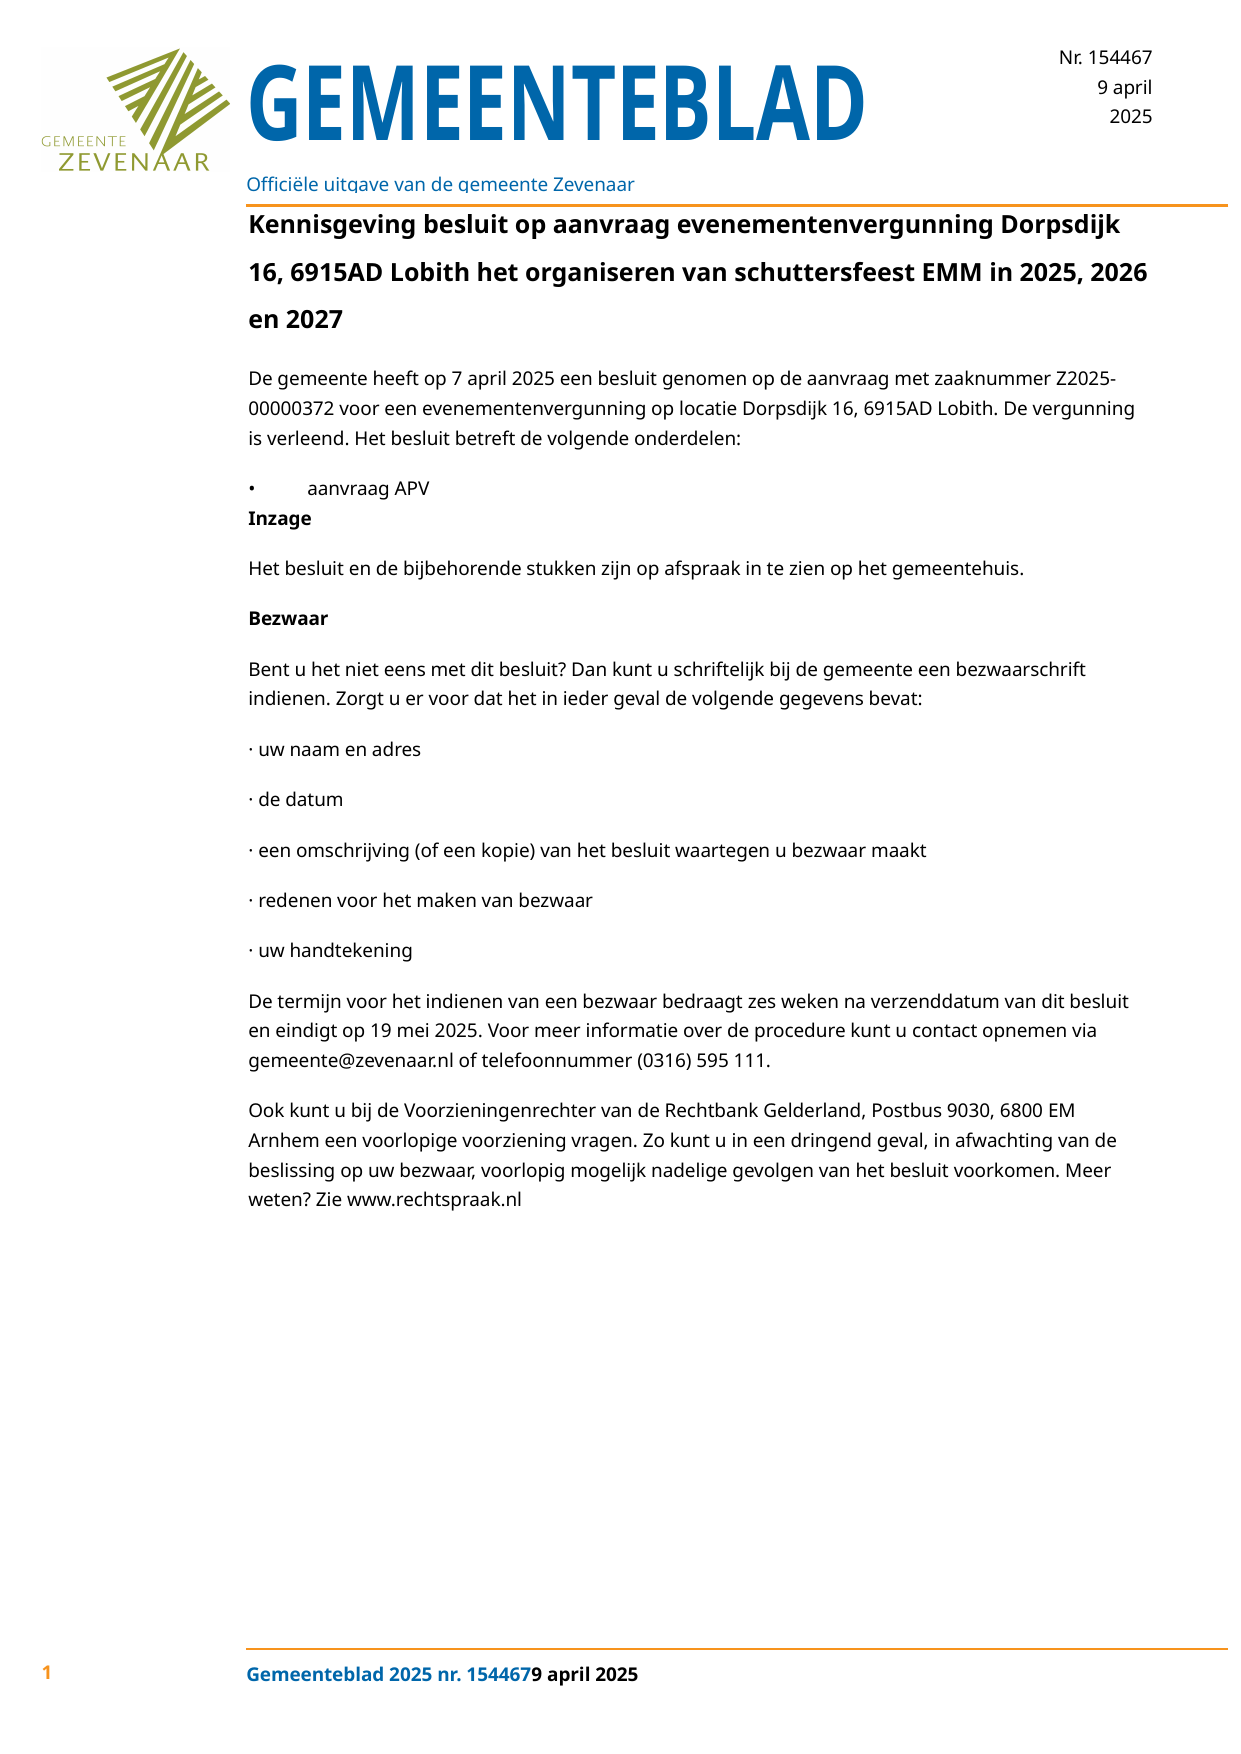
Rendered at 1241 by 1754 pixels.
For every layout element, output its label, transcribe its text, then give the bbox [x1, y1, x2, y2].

text Bent u het niet eens met dit besluit? Dan kunt u schriftelijk bij de gemeente een bezwaarschrift indienen. Zorgt u er voor dat het in ieder geval de volgende gegevens bevat: [248, 656, 1152, 711]
text · een omschrijving (of een kopie) van het besluit waartegen u bezwaar maakt [248, 837, 1152, 862]
text Inzage [248, 505, 1152, 530]
text Het besluit en de bijbehorende stukken zijn op afspraak in te zien op het gemeentehuis. [248, 555, 1152, 581]
text · uw naam en adres [248, 736, 1152, 762]
text · redenen voor het maken van bezwaar [248, 887, 1152, 913]
text · de datum [248, 786, 1152, 812]
text Kennisgeving besluit op aanvraag evenementenvergunning Dorpsdijk 16, 6915AD Lobith het organiseren van schuttersfeest EMM in 2025, 2026 en 2027 [248, 207, 1152, 336]
picture [41, 47, 231, 172]
text · uw handtekening [248, 938, 1152, 963]
list aanvraag APV [248, 475, 1152, 501]
text De termijn voor het indienen van een bezwaar bedraagt zes weken na verzenddatum van dit besluit en eindigt op 19 mei 2025. Voor meer informatie over de procedure kunt u contact opnemen via gemeente@zevenaar.nl of telefoonnummer (0316) 595 111. [248, 988, 1152, 1073]
text Ook kunt u bij de Voorzieningenrechter van de Rechtbank Gelderland, Postbus 9030, 6800 EM Arnhem een voorlopige voorziening vragen. Zo kunt u in een dringend geval, in afwachting van de beslissing op uw bezwaar, voorlopig mogelijk nadelige gevolgen van het besluit voorkomen. Meer weten? Zie www.rechtspraak.nl [248, 1098, 1152, 1212]
text De gemeente heeft op 7 april 2025 een besluit genomen op de aanvraag met zaaknummer Z2025-00000372 voor een evenementenvergunning op locatie Dorpsdijk 16, 6915AD Lobith. De vergunning is verleend. Het besluit betreft de volgende onderdelen: [248, 366, 1152, 450]
text Bezwaar [248, 606, 1152, 631]
